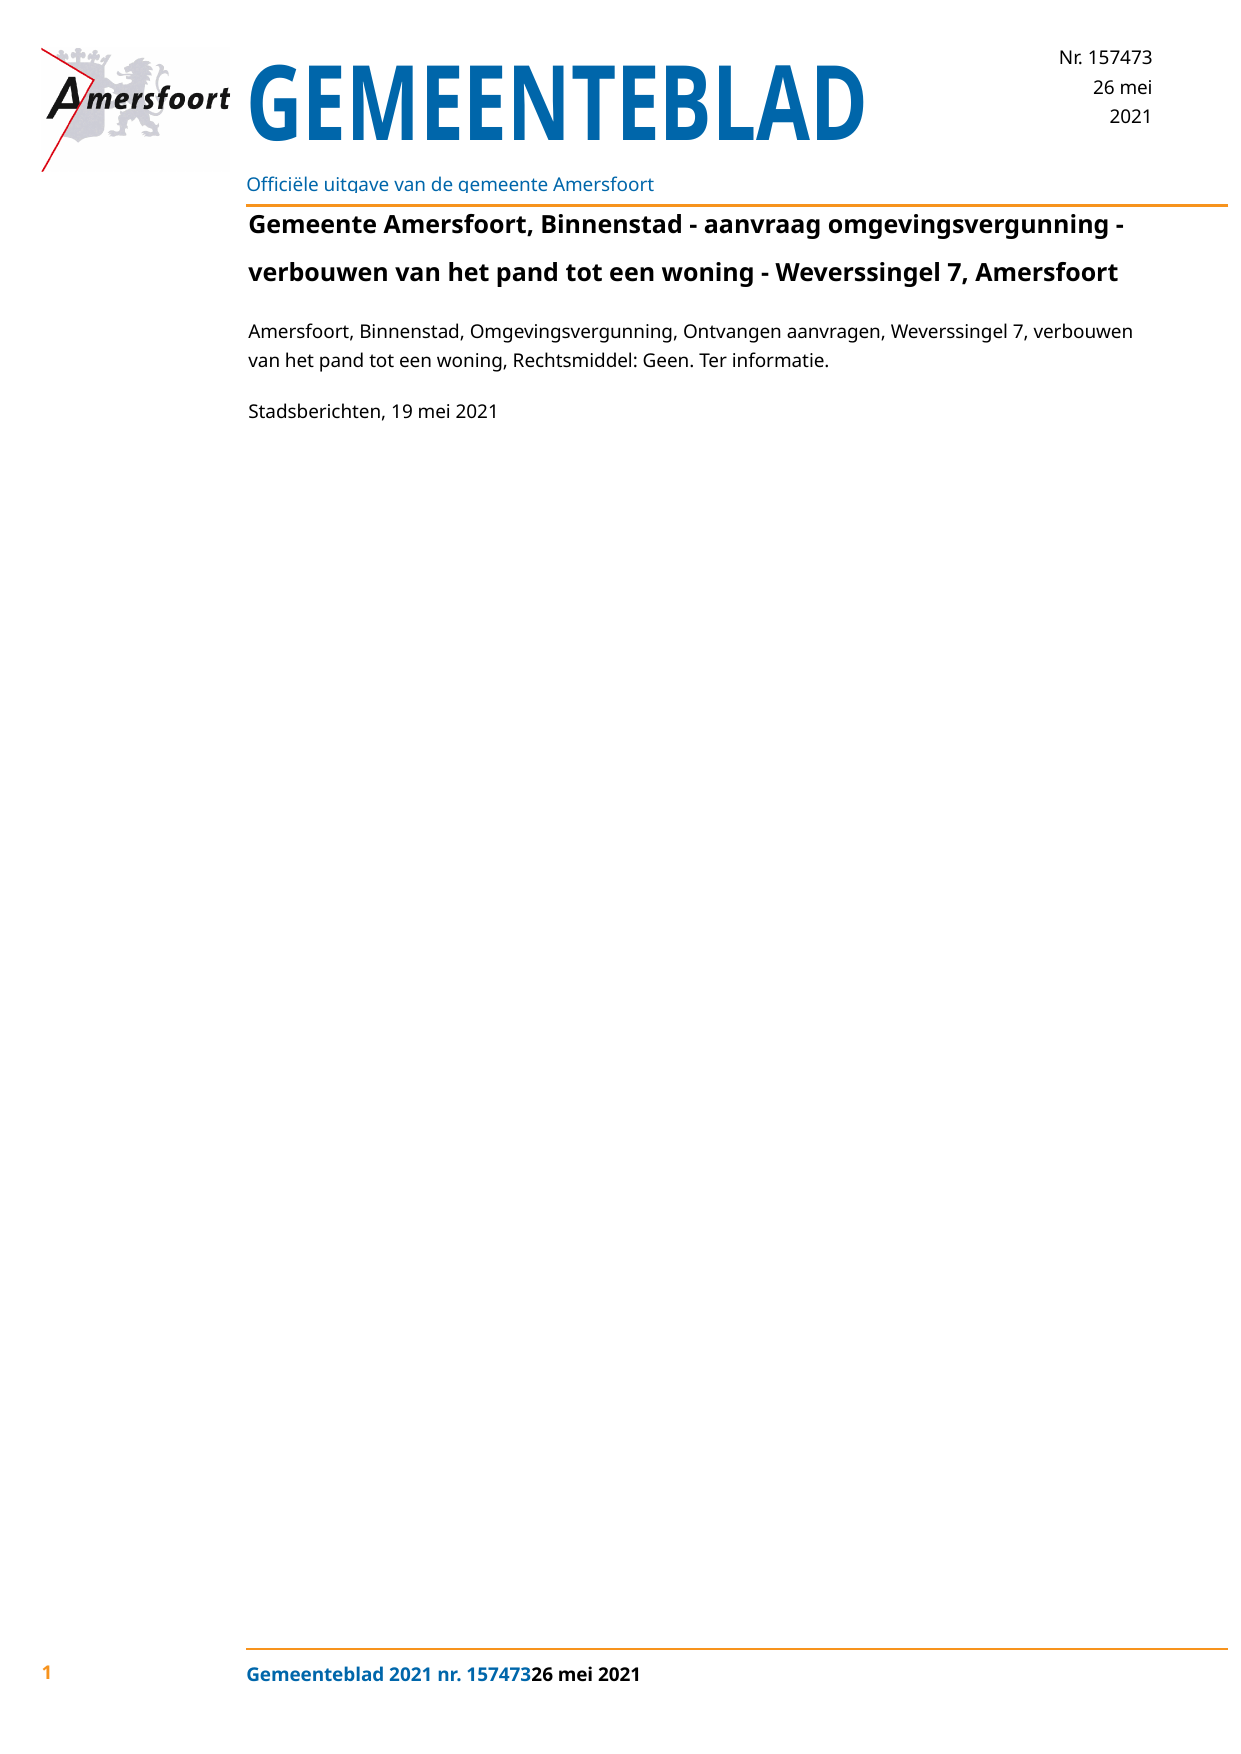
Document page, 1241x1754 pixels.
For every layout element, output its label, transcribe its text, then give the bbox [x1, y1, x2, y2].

text Amersfoort, Binnenstad, Omgevingsvergunning, Ontvangen aanvragen, Weverssingel 7, verbouwen van het pand tot een woning, Rechtsmiddel: Geen. Ter informatie. [248, 318, 1152, 373]
text Stadsberichten, 19 mei 2021 [248, 398, 1152, 424]
text Gemeente Amersfoort, Binnenstad - aanvraag omgevingsvergunning - verbouwen van het pand tot een woning - Weverssingel 7, Amersfoort [248, 207, 1152, 288]
picture [41, 47, 231, 172]
